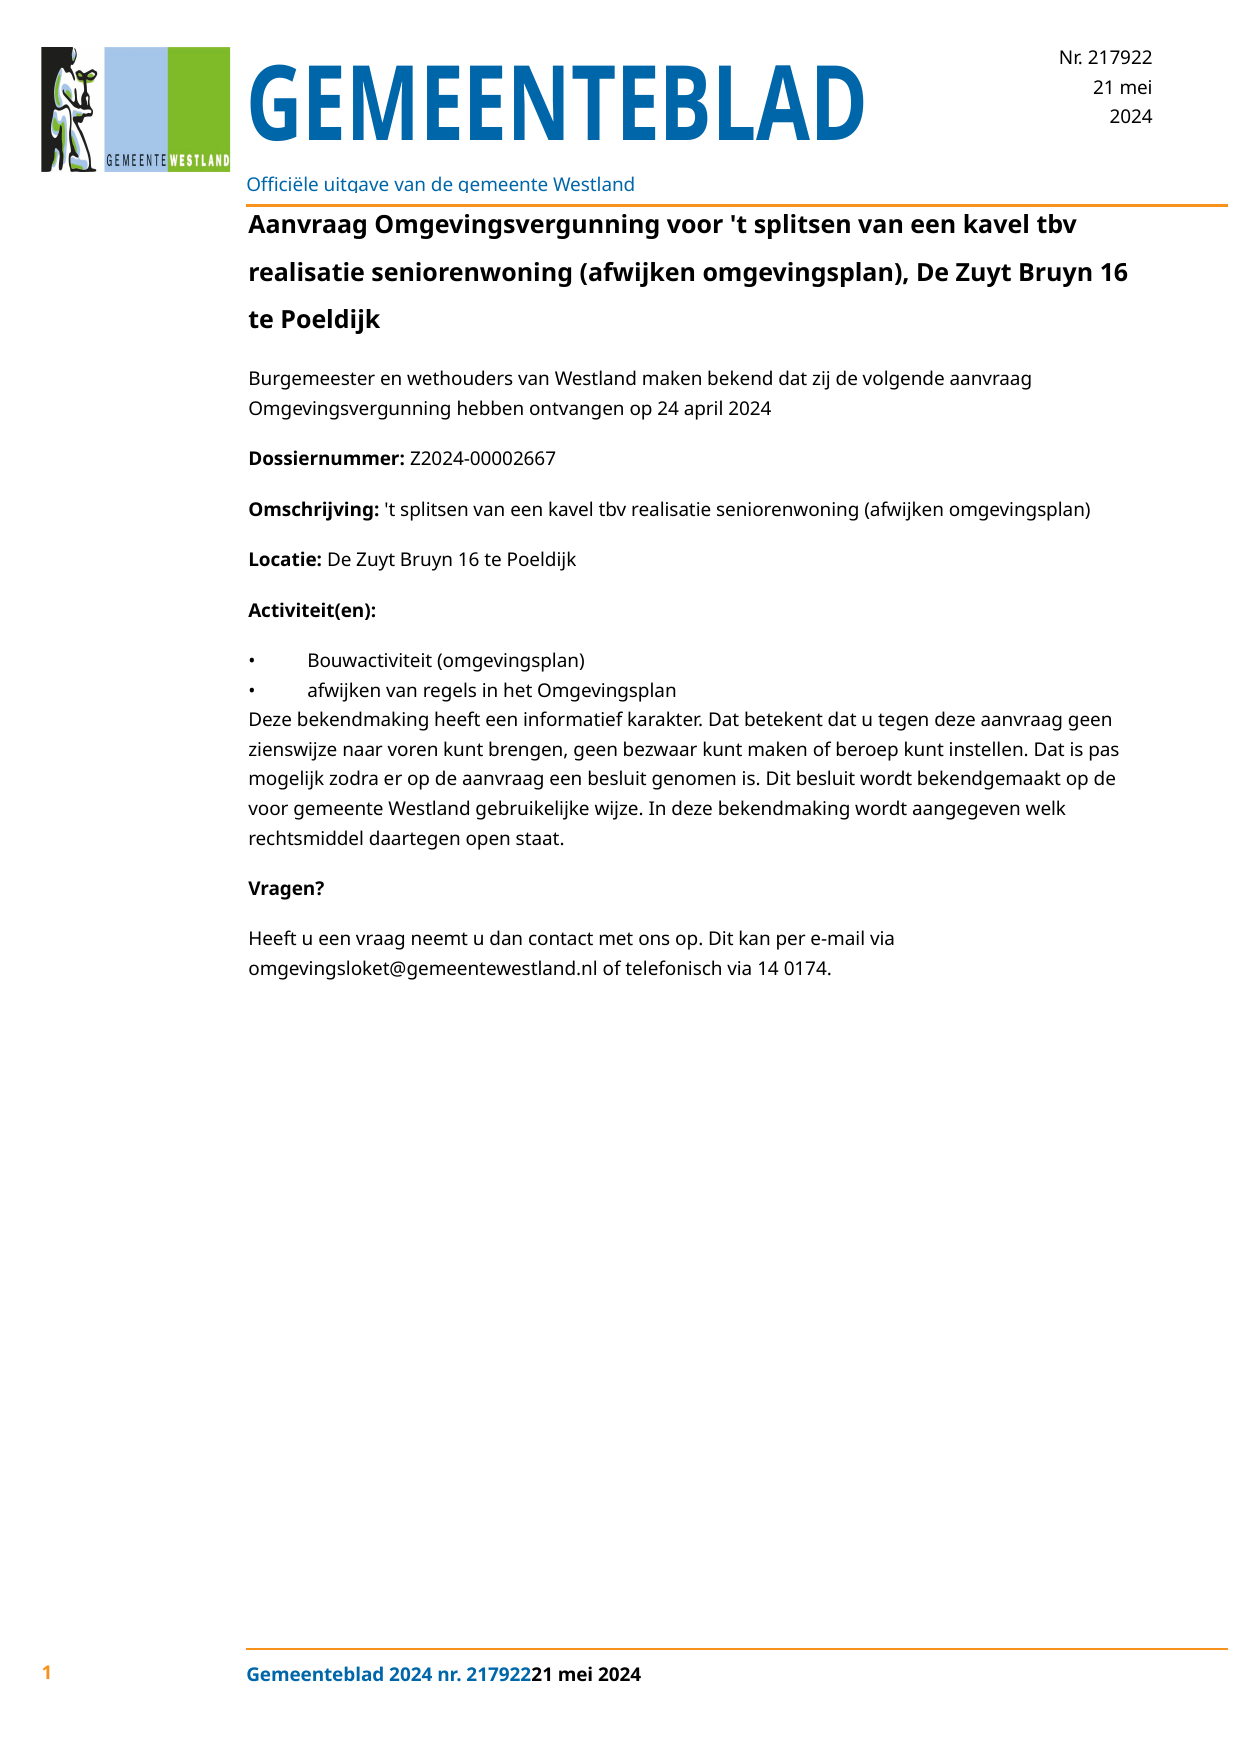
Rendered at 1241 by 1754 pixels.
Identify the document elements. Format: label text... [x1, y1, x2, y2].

text Omschrijving: 't splitsen van een kavel tbv realisatie seniorenwoning (afwijken omgevingsplan) [248, 496, 1152, 522]
text Vragen? [248, 875, 1152, 901]
text Heeft u een vraag neemt u dan contact met ons op. Dit kan per e-mail via omgevingsloket@gemeentewestland.nl of telefonisch via 14 0174. [248, 926, 1152, 981]
picture [41, 47, 231, 172]
text Locatie: De Zuyt Bruyn 16 te Poeldijk [248, 546, 1152, 572]
text Burgemeester en wethouders van Westland maken bekend dat zij de volgende aanvraag Omgevingsvergunning hebben ontvangen op 24 april 2024 [248, 366, 1152, 421]
text Deze bekendmaking heeft een informatief karakter. Dat betekent dat u tegen deze aanvraag geen zienswijze naar voren kunt brengen, geen bezwaar kunt maken of beroep kunt instellen. Dat is pas mogelijk zodra er op de aanvraag een besluit genomen is. Dit besluit wordt bekendgemaakt op de voor gemeente Westland gebruikelijke wijze. In deze bekendmaking wordt aangegeven welk rechtsmiddel daartegen open staat. [248, 706, 1152, 850]
text Aanvraag Omgevingsvergunning voor 't splitsen van een kavel tbv realisatie seniorenwoning (afwijken omgevingsplan), De Zuyt Bruyn 16 te Poeldijk [248, 207, 1152, 336]
list Bouwactiviteit (omgevingsplan) [248, 647, 1152, 673]
list afwijken van regels in het Omgevingsplan [248, 677, 1152, 702]
text Dossiernummer: Z2024-00002667 [248, 446, 1152, 471]
text Activiteit(en): [248, 597, 1152, 622]
